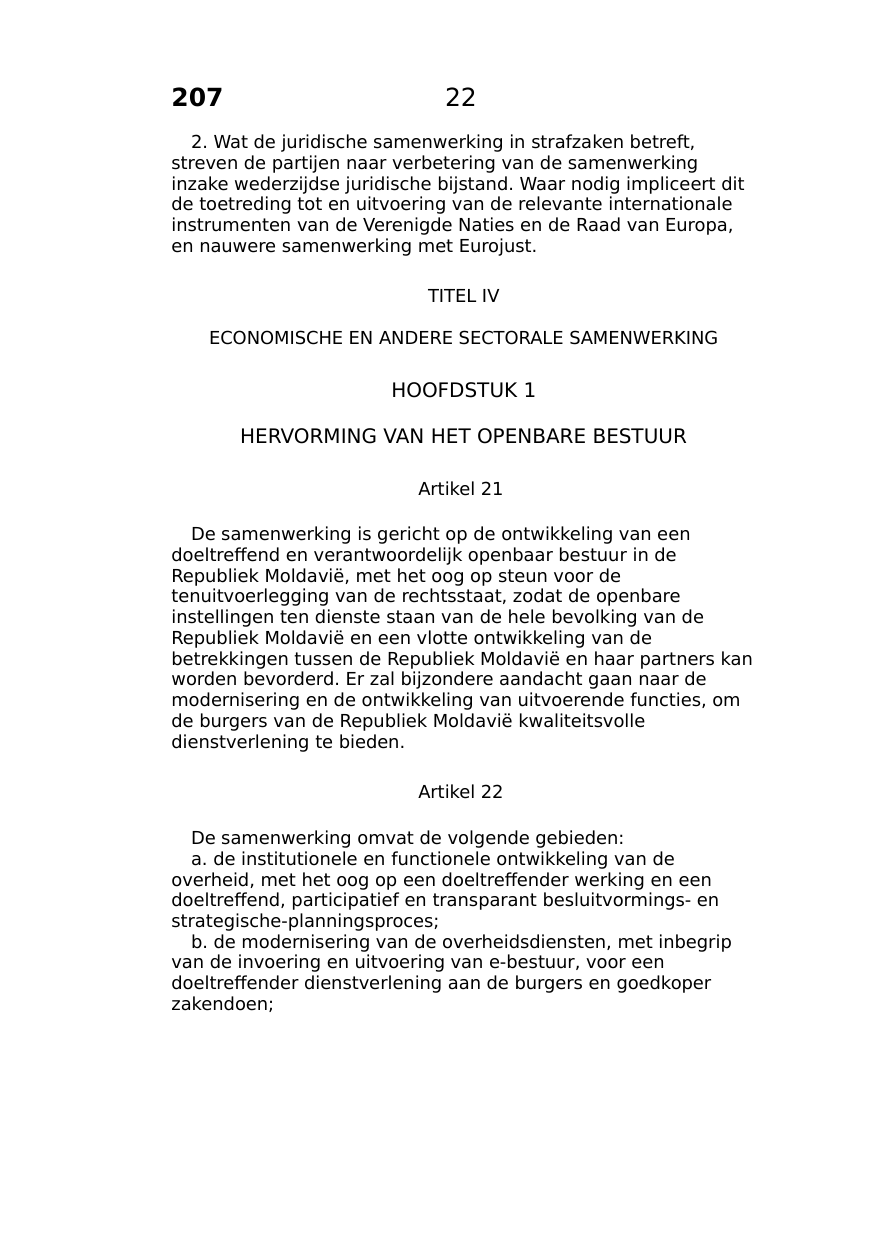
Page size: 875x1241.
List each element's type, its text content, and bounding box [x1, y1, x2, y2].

text De samenwerking is gericht op de ontwikkeling van een doeltreffend en verantwoordelijk openbaar bestuur in de Republiek Moldavië, met het oog op steun voor de tenuitvoerlegging van de rechtsstaat, zodat de openbare instellingen ten dienste staan van de hele bevolking van de Republiek Moldavië en een vlotte ontwikkeling van de betrekkingen tussen de Republiek Moldavië en haar partners kan worden bevorderd. Er zal bijzondere aandacht gaan naar de modernisering en de ontwikkeling van uitvoerende functies, om de burgers van de Republiek Moldavië kwaliteitsvolle dienstverlening te bieden. [171, 524, 756, 752]
text b. de modernisering van de overheidsdiensten, met inbegrip van de invoering en uitvoering van e-bestuur, voor een doeltreffender dienstverlening aan de burgers en goedkoper zakendoen; [171, 932, 756, 1014]
subtitle TITEL IV ECONOMISCHE EN ANDERE SECTORALE SAMENWERKING [171, 286, 756, 348]
subtitle Artikel 21 [171, 478, 756, 499]
text a. de institutionele en functionele ontwikkeling van de overheid, met het oog op een doeltreffender werking en een doeltreffend, participatief en transparant besluitvormings- en strategische-planningsproces; [171, 849, 756, 932]
subtitle HOOFDSTUK 1 HERVORMING VAN HET OPENBARE BESTUUR [171, 378, 756, 448]
text 2. Wat de juridische samenwerking in strafzaken betreft, streven de partijen naar verbetering van de samenwerking inzake wederzijdse juridische bijstand. Waar nodig impliceert dit de toetreding tot en uitvoering van de relevante internationale instrumenten van de Verenigde Naties en de Raad van Europa, en nauwere samenwerking met Eurojust. [171, 132, 756, 256]
text De samenwerking omvat de volgende gebieden: [171, 828, 756, 849]
subtitle Artikel 22 [171, 782, 756, 803]
